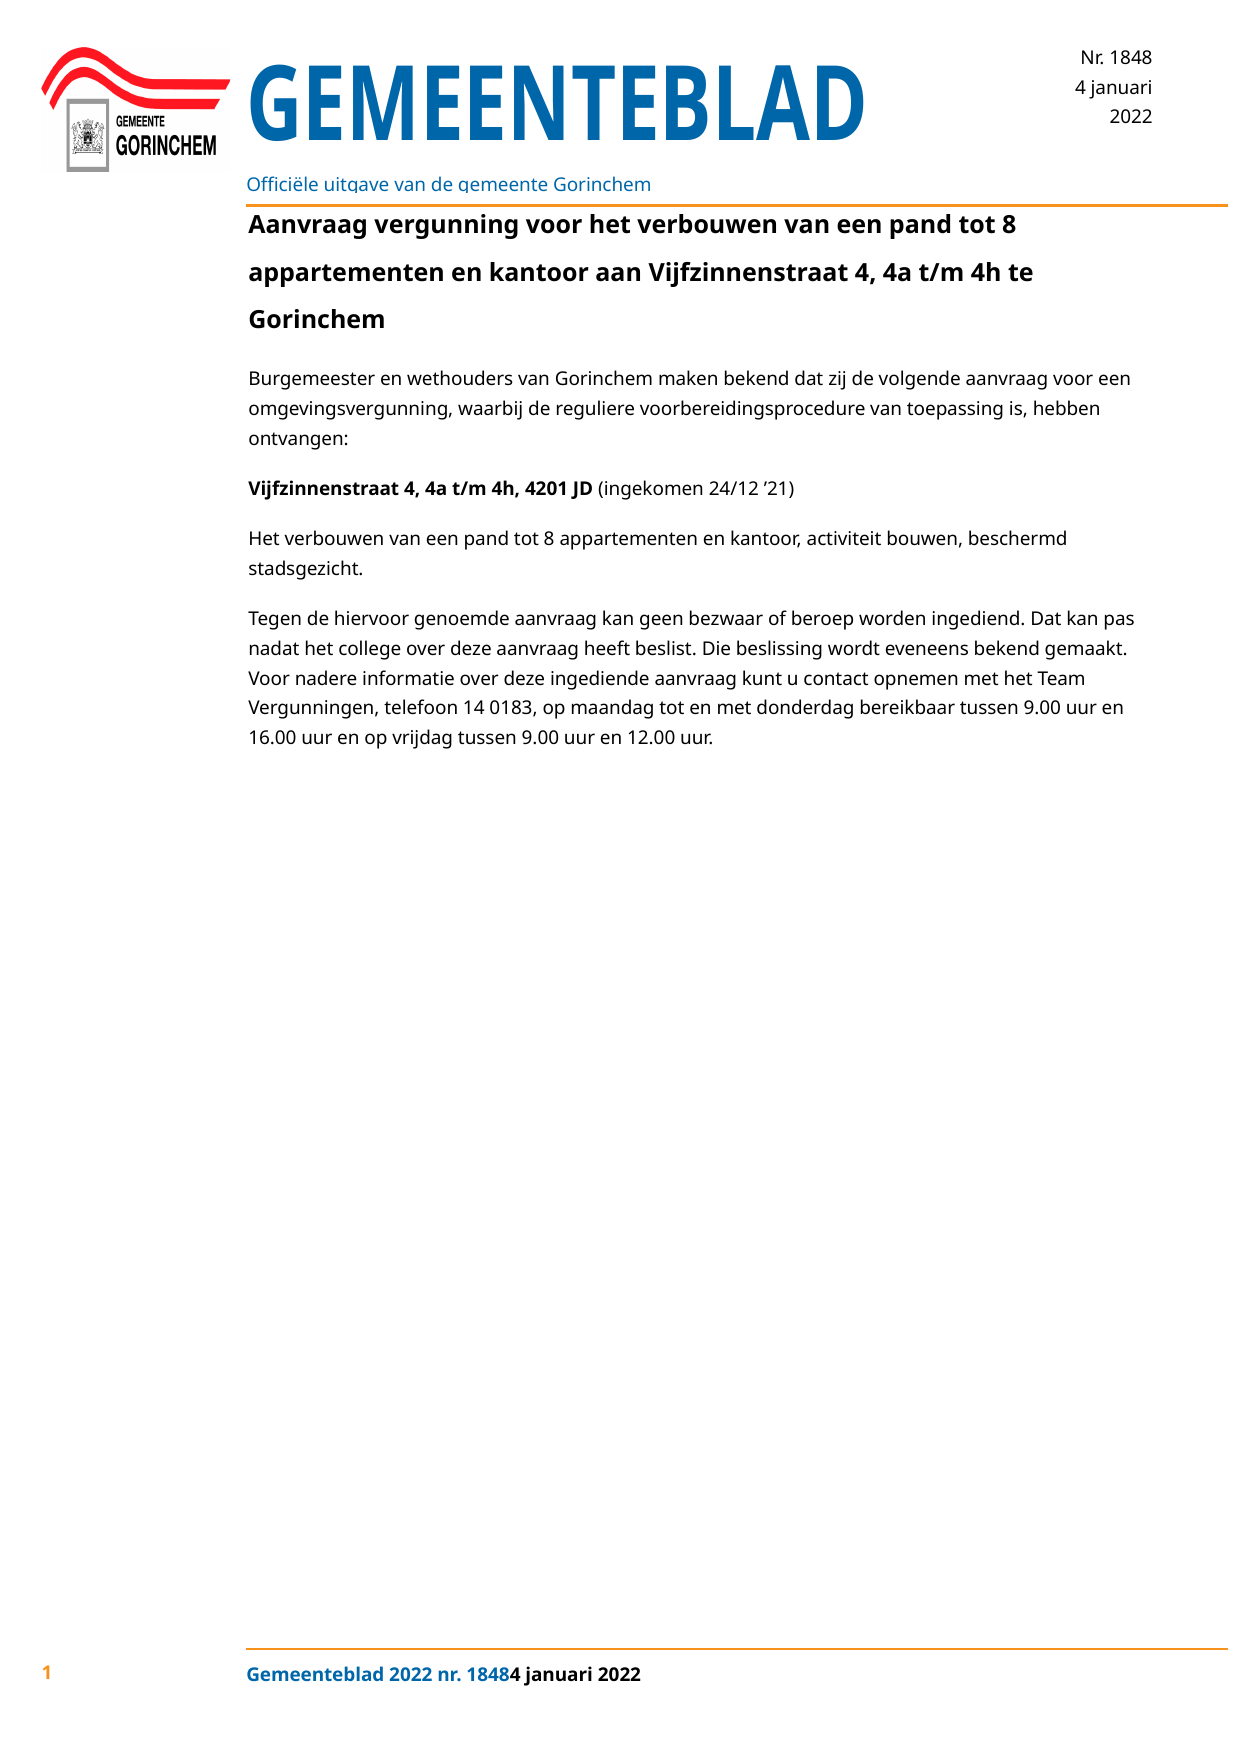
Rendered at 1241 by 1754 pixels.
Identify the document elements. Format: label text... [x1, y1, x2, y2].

text Vijfzinnenstraat 4, 4a t/m 4h, 4201 JD (ingekomen 24/12 ’21) [248, 475, 1152, 501]
text Tegen de hiervoor genoemde aanvraag kan geen bezwaar of beroep worden ingediend. Dat kan pas nadat het college over deze aanvraag heeft beslist. Die beslissing wordt eveneens bekend gemaakt. Voor nadere informatie over deze ingediende aanvraag kunt u contact opnemen met het Team Vergunningen, telefoon 14 0183, op maandag tot en met donderdag bereikbaar tussen 9.00 uur en 16.00 uur en op vrijdag tussen 9.00 uur en 12.00 uur. [248, 606, 1152, 749]
picture [41, 47, 231, 172]
text Het verbouwen van een pand tot 8 appartementen en kantoor, activiteit bouwen, beschermd stadsgezicht. [248, 526, 1152, 581]
text Aanvraag vergunning voor het verbouwen van een pand tot 8 appartementen en kantoor aan Vijfzinnenstraat 4, 4a t/m 4h te Gorinchem [248, 207, 1152, 336]
text Burgemeester en wethouders van Gorinchem maken bekend dat zij de volgende aanvraag voor een omgevingsvergunning, waarbij de reguliere voorbereidingsprocedure van toepassing is, hebben ontvangen: [248, 366, 1152, 450]
